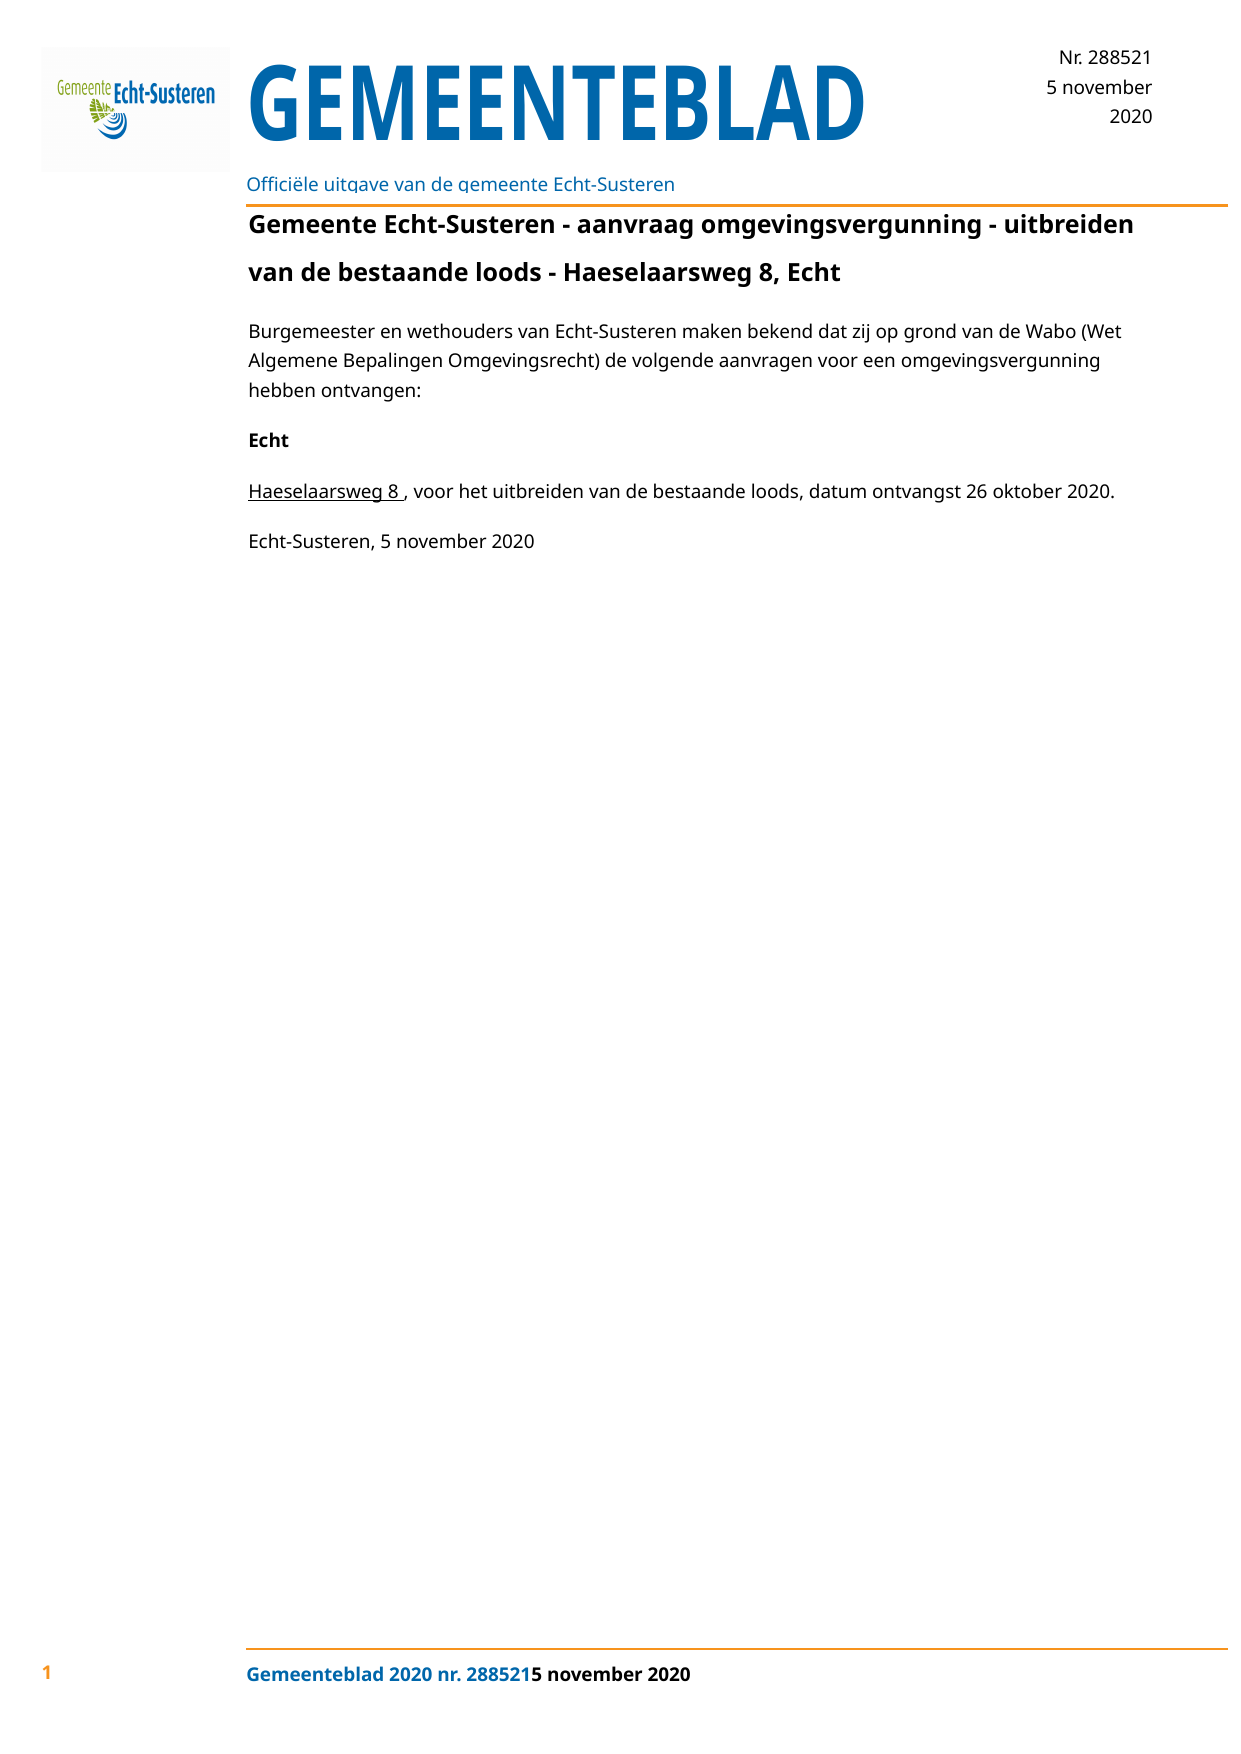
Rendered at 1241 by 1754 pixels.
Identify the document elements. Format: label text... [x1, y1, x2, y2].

picture [41, 47, 231, 172]
text Echt [248, 427, 1152, 453]
text Haeselaarsweg 8 , voor het uitbreiden van de bestaande loods, datum ontvangst 26 oktober 2020. [248, 478, 1152, 504]
text Echt-Susteren, 5 november 2020 [248, 528, 1152, 554]
text Gemeente Echt-Susteren - aanvraag omgevingsvergunning - uitbreiden van de bestaande loods - Haeselaarsweg 8, Echt [248, 207, 1152, 288]
text Burgemeester en wethouders van Echt-Susteren maken bekend dat zij op grond van de Wabo (Wet Algemene Bepalingen Omgevingsrecht) de volgende aanvragen voor een omgevingsvergunning hebben ontvangen: [248, 318, 1152, 403]
